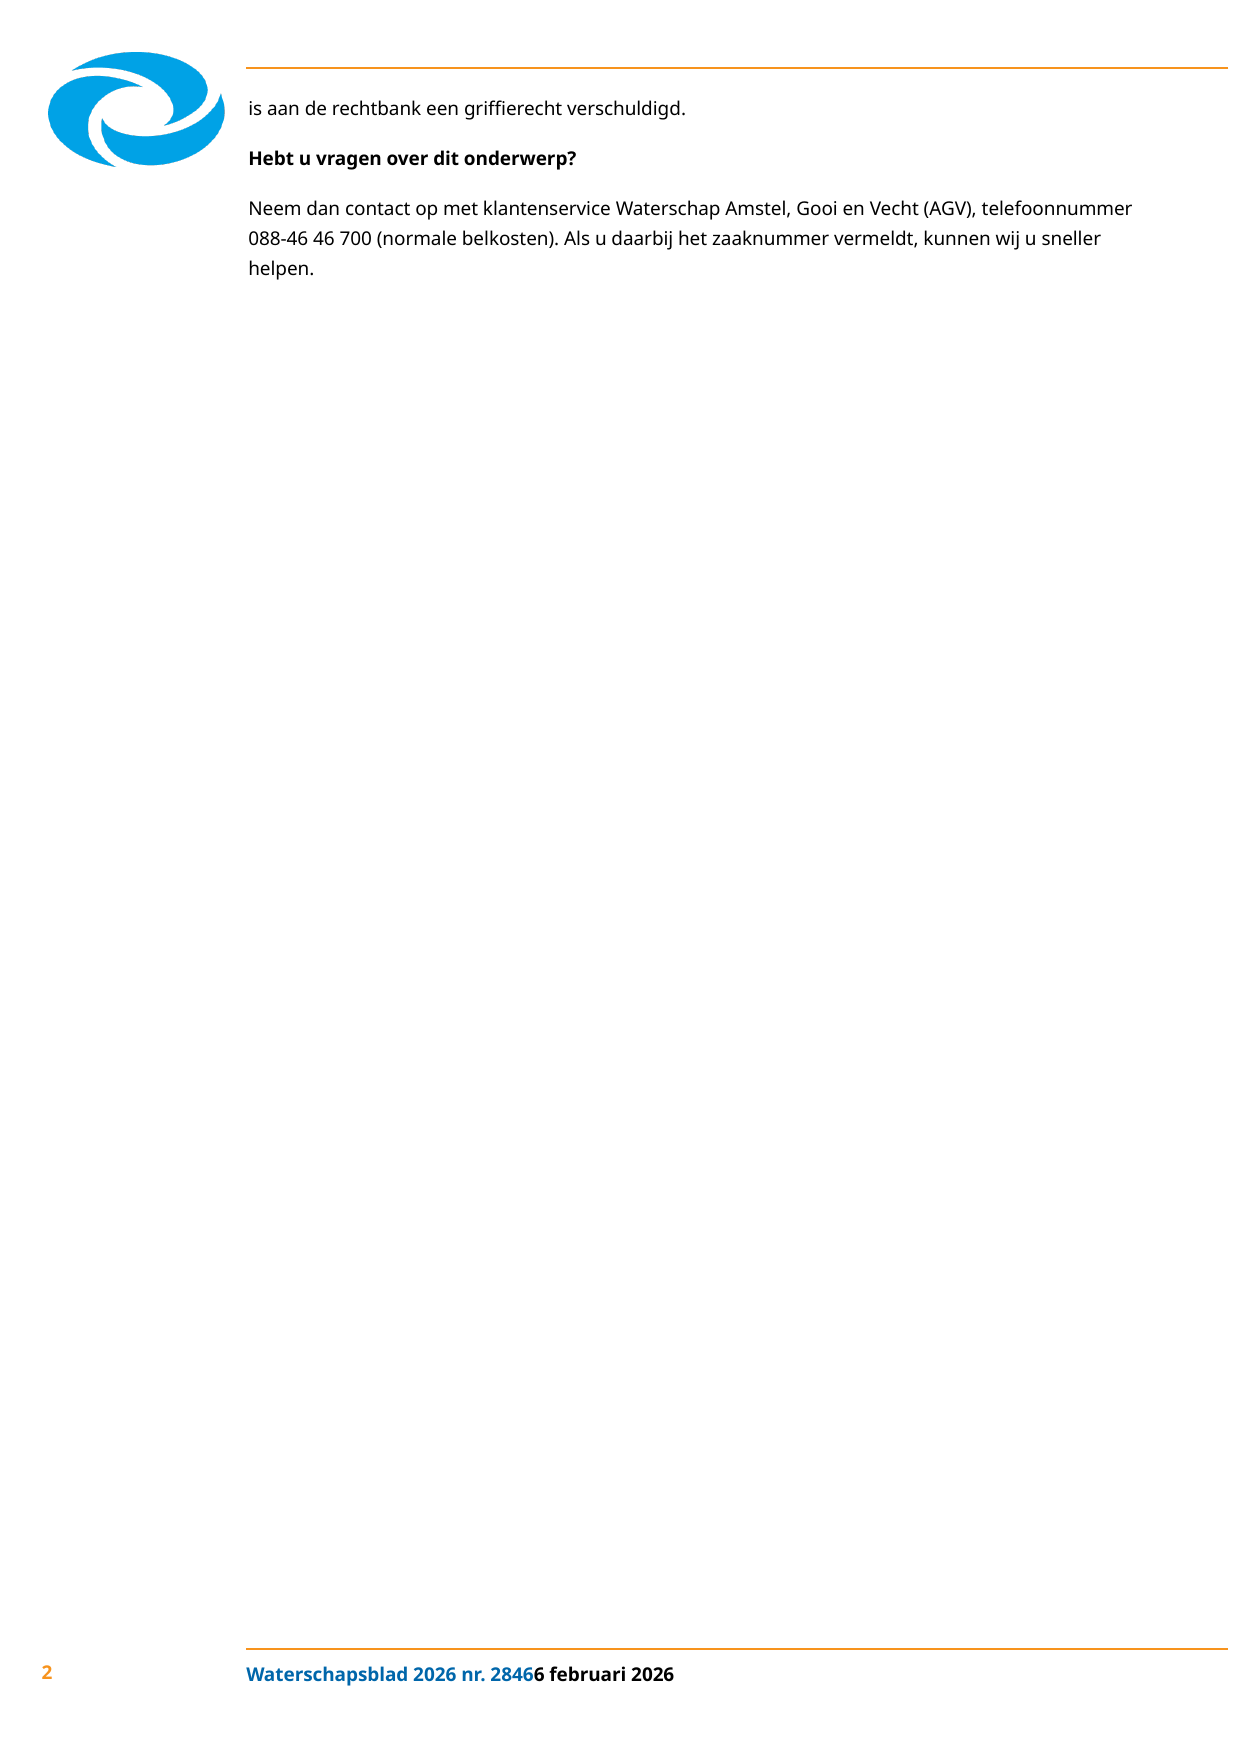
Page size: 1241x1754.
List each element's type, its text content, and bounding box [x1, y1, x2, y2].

text is aan de rechtbank een griffierecht verschuldigd. [248, 95, 1152, 121]
text Hebt u vragen over dit onderwerp? [248, 145, 1152, 171]
text Neem dan contact op met klantenservice Waterschap Amstel, Gooi en Vecht (AGV), telefoonnummer 088-46 46 700 (normale belkosten). Als u daarbij het zaaknummer vermeldt, kunnen wij u sneller helpen. [248, 196, 1152, 281]
picture [41, 47, 231, 172]
